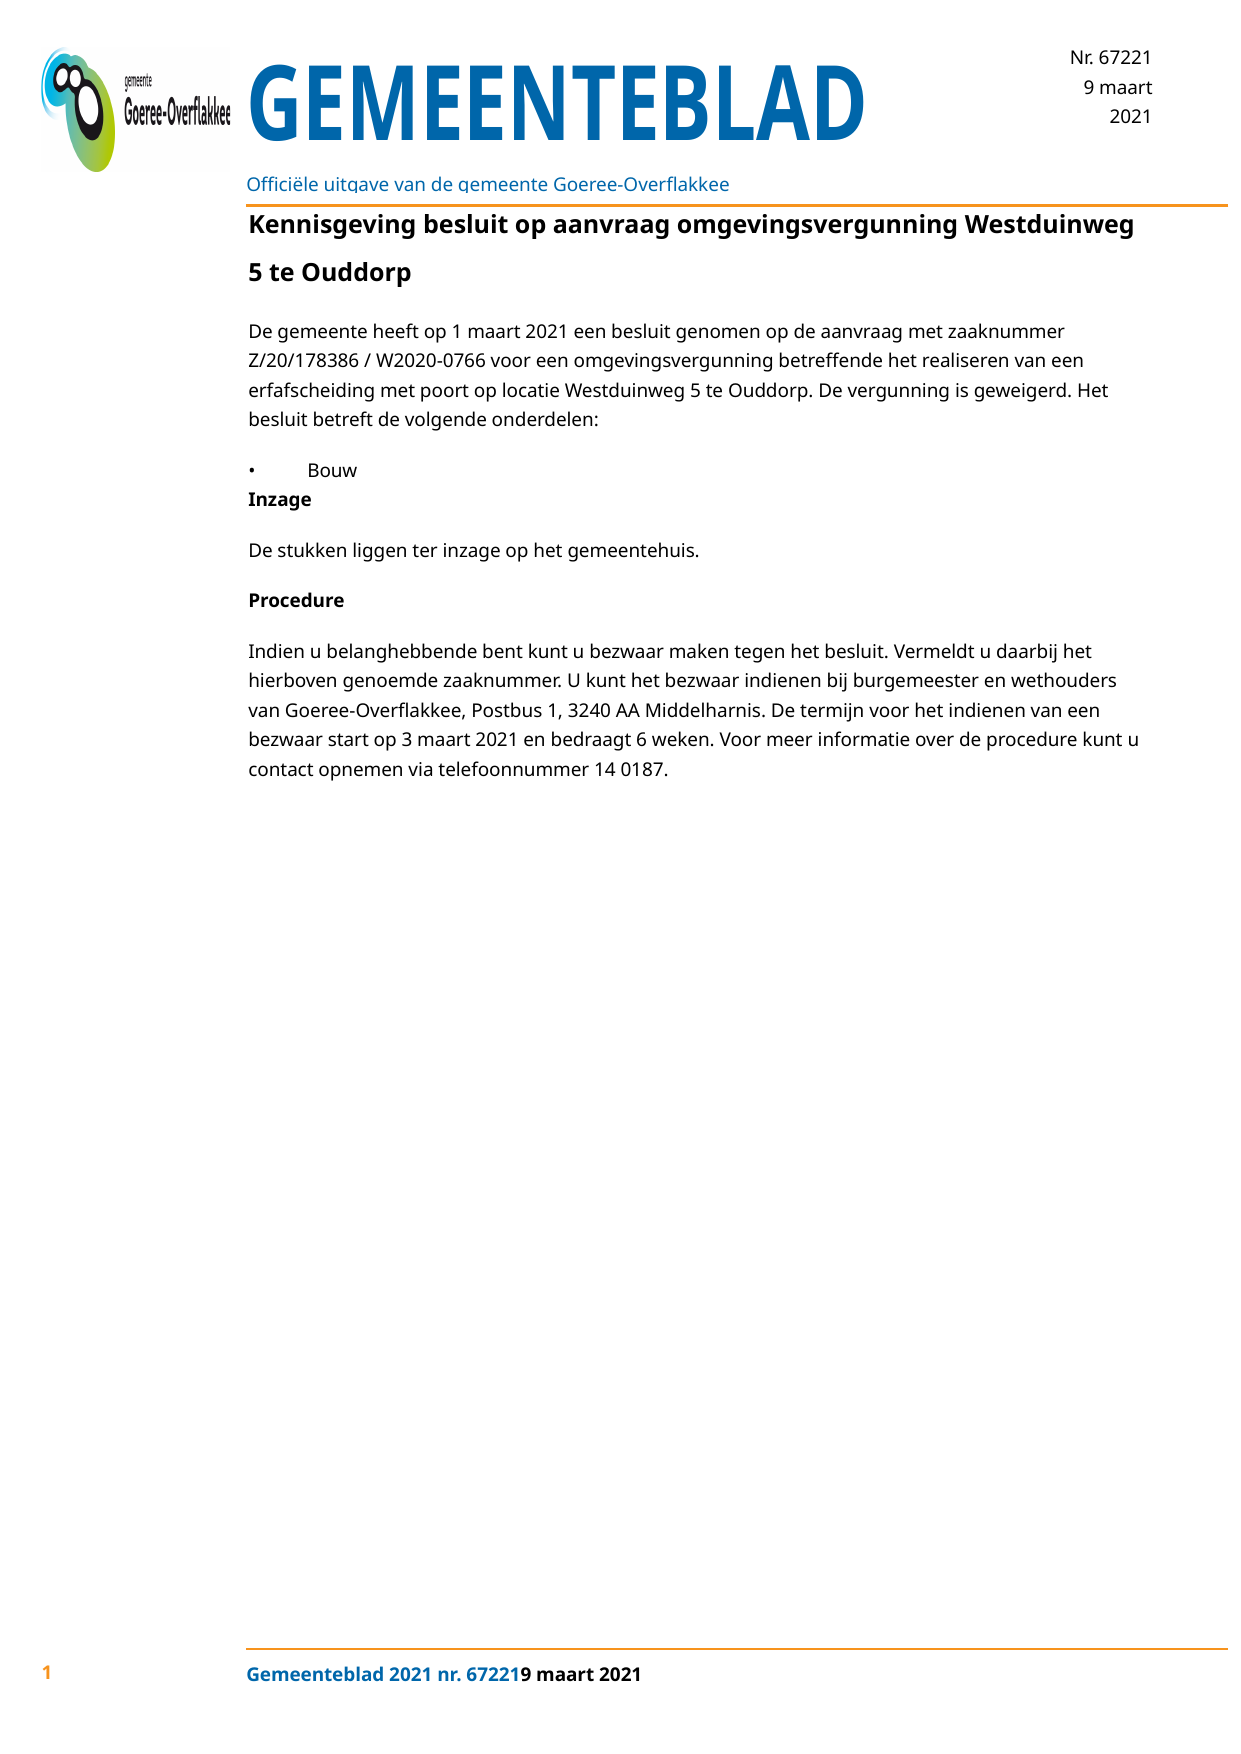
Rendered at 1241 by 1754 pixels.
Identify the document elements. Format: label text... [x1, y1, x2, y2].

text Inzage [248, 487, 1152, 512]
text Kennisgeving besluit op aanvraag omgevingsvergunning Westduinweg 5 te Ouddorp [248, 207, 1152, 288]
text Procedure [248, 587, 1152, 613]
text Indien u belanghebbende bent kunt u bezwaar maken tegen het besluit. Vermeldt u daarbij het hierboven genoemde zaaknummer. U kunt het bezwaar indienen bij burgemeester en wethouders van Goeree-Overflakkee, Postbus 1, 3240 AA Middelharnis. De termijn voor het indienen van een bezwaar start op 3 maart 2021 en bedraagt 6 weken. Voor meer informatie over de procedure kunt u contact opnemen via telefoonnummer 14 0187. [248, 638, 1152, 782]
picture [41, 47, 231, 172]
text De stukken liggen ter inzage op het gemeentehuis. [248, 537, 1152, 563]
list Bouw [248, 457, 1152, 483]
text De gemeente heeft op 1 maart 2021 een besluit genomen op de aanvraag met zaaknummer Z/20/178386 / W2020-0766 voor een omgevingsvergunning betreffende het realiseren van een erfafscheiding met poort op locatie Westduinweg 5 te Ouddorp. De vergunning is geweigerd. Het besluit betreft de volgende onderdelen: [248, 318, 1152, 432]
